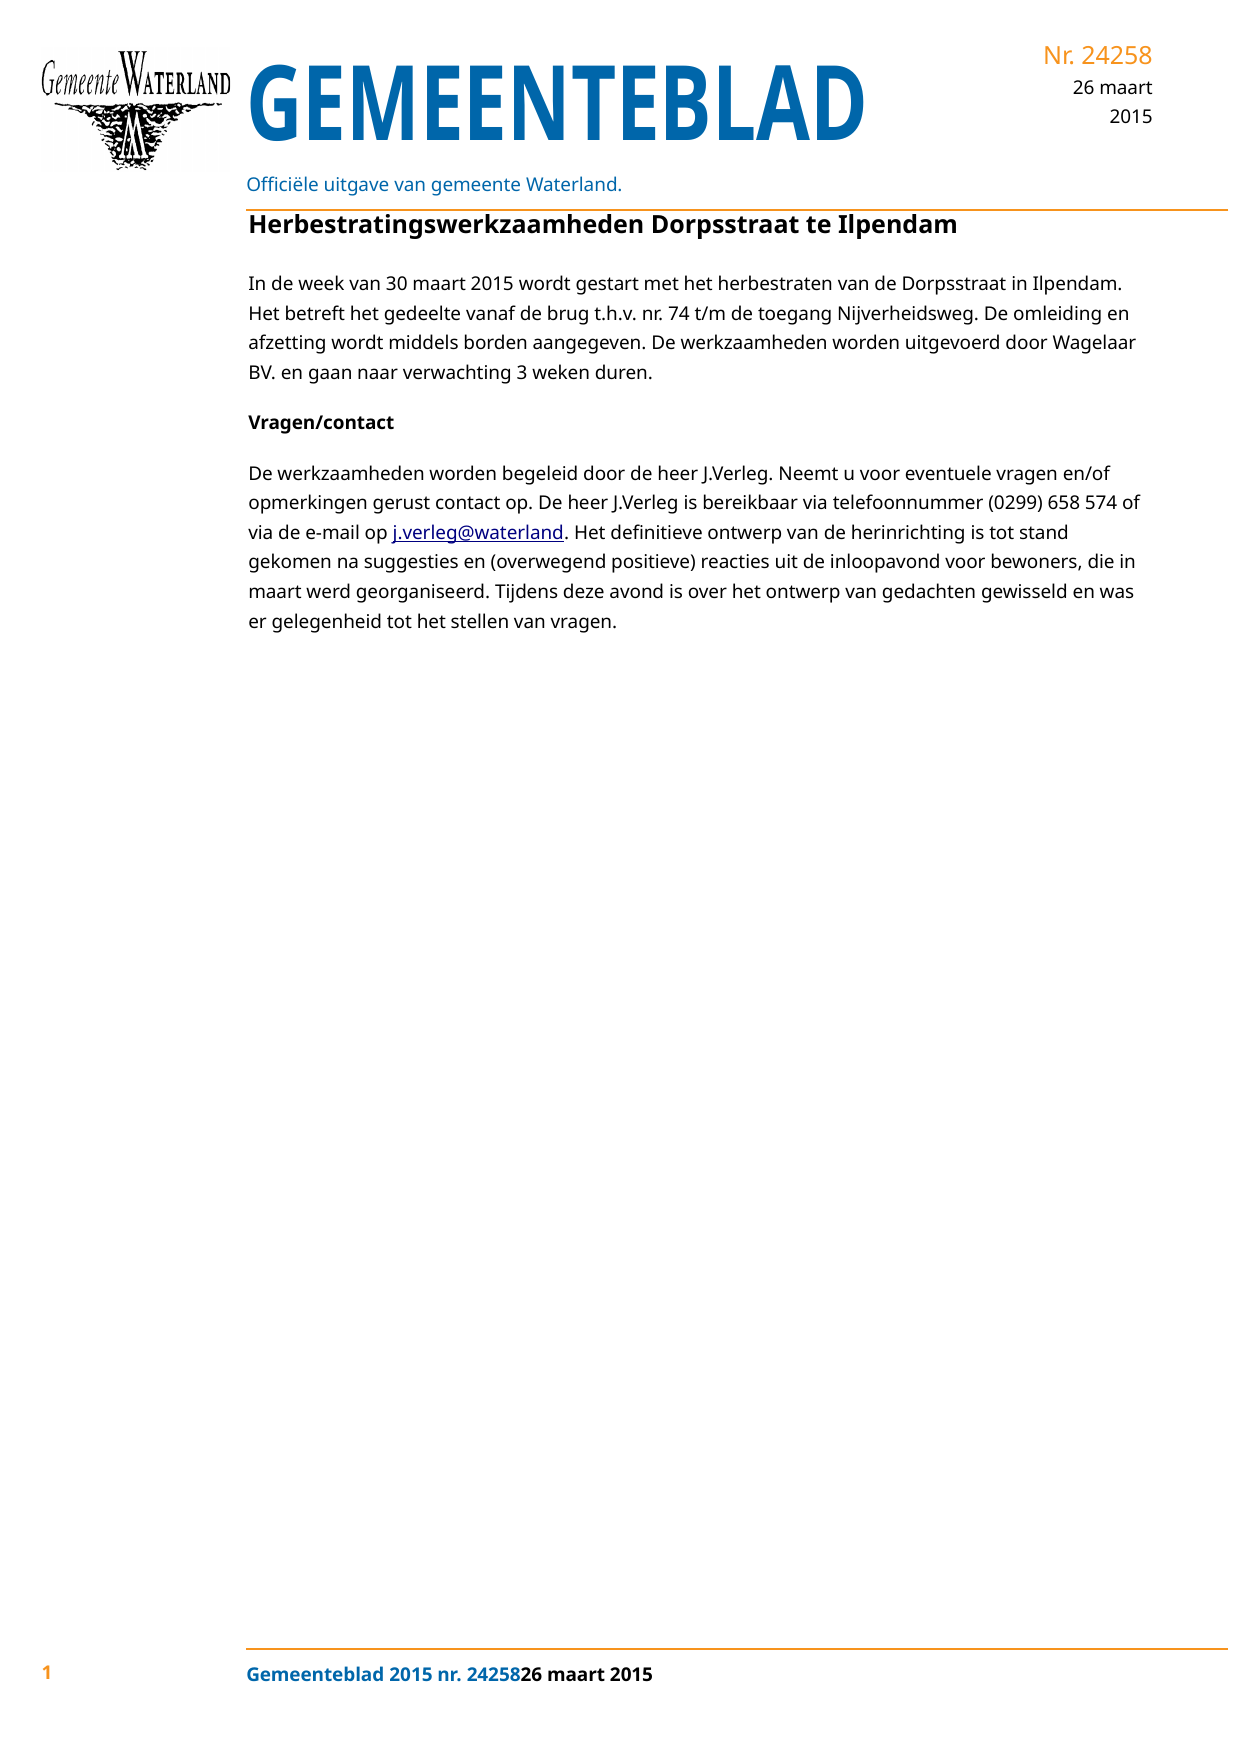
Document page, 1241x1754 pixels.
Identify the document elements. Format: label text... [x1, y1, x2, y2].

text Vragen/contact [248, 409, 1152, 435]
picture [41, 47, 231, 172]
text In de week van 30 maart 2015 wordt gestart met het herbestraten van de Dorpsstraat in Ilpendam. Het betreft het gedeelte vanaf de brug t.h.v. nr. 74 t/m de toegang Nijverheidsweg. De omleiding en afzetting wordt middels borden aangegeven. De werkzaamheden worden uitgevoerd door Wagelaar BV. en gaan naar verwachting 3 weken duren. [248, 270, 1152, 385]
text Herbestratingswerkzaamheden Dorpsstraat te Ilpendam [248, 211, 1152, 241]
text De werkzaamheden worden begeleid door de heer J.Verleg. Neemt u voor eventuele vragen en/of opmerkingen gerust contact op. De heer J.Verleg is bereikbaar via telefoonnummer (0299) 658 574 of via de e-mail op j.verleg@waterland. Het definitieve ontwerp van de herinrichting is tot stand gekomen na suggesties en (overwegend positieve) reacties uit de inloopavond voor bewoners, die in maart werd georganiseerd. Tijdens deze avond is over het ontwerp van gedachten gewisseld en was er gelegenheid tot het stellen van vragen. [248, 460, 1152, 633]
